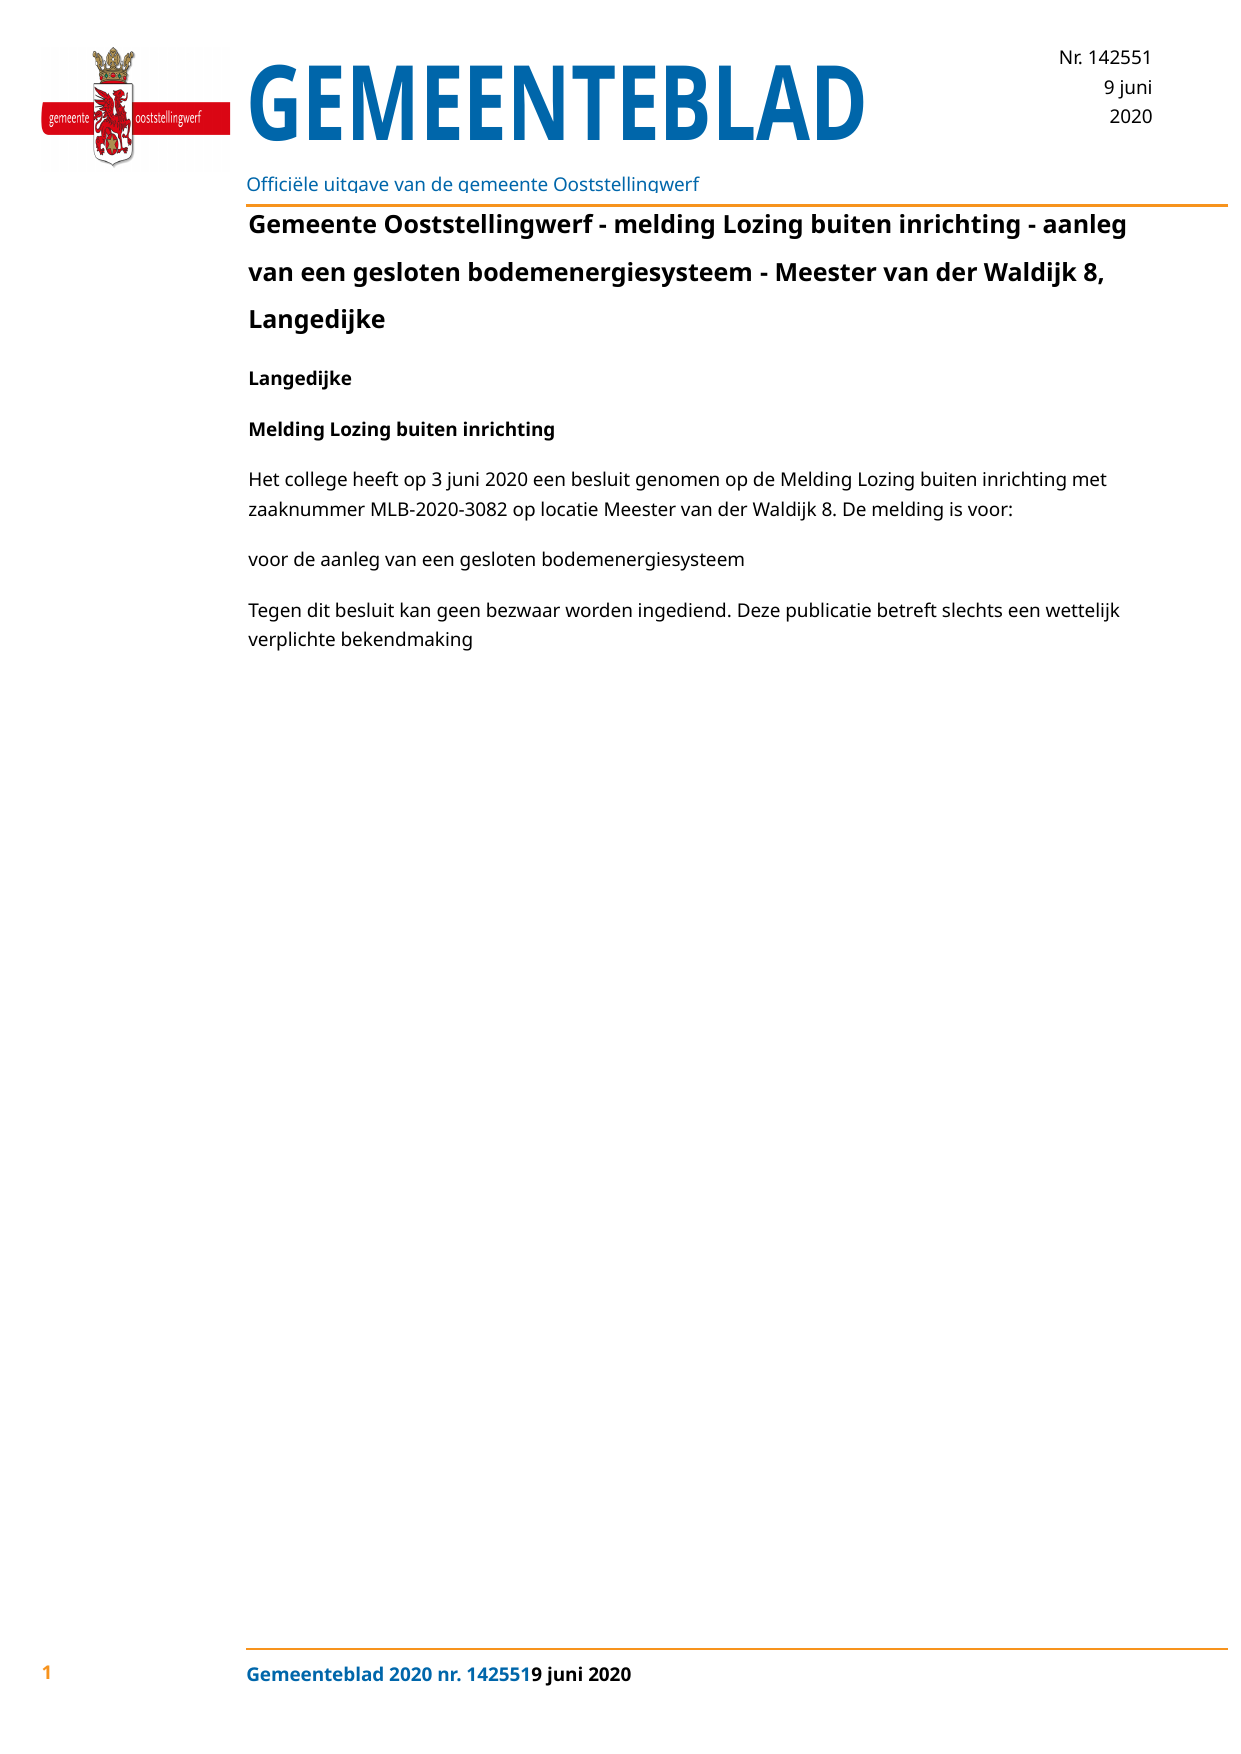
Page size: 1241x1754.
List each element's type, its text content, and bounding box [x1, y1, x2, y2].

text voor de aanleg van een gesloten bodemenergiesysteem [248, 546, 1152, 572]
picture [41, 47, 231, 172]
text Langedijke [248, 366, 1152, 391]
text Het college heeft op 3 juni 2020 een besluit genomen op de Melding Lozing buiten inrichting met zaaknummer MLB-2020-3082 op locatie Meester van der Waldijk 8. De melding is voor: [248, 466, 1152, 522]
text Tegen dit besluit kan geen bezwaar worden ingediend. Deze publicatie betreft slechts een wettelijk verplichte bekendmaking [248, 597, 1152, 652]
text Melding Lozing buiten inrichting [248, 416, 1152, 442]
text Gemeente Ooststellingwerf - melding Lozing buiten inrichting - aanleg van een gesloten bodemenergiesysteem - Meester van der Waldijk 8, Langedijke [248, 207, 1152, 336]
